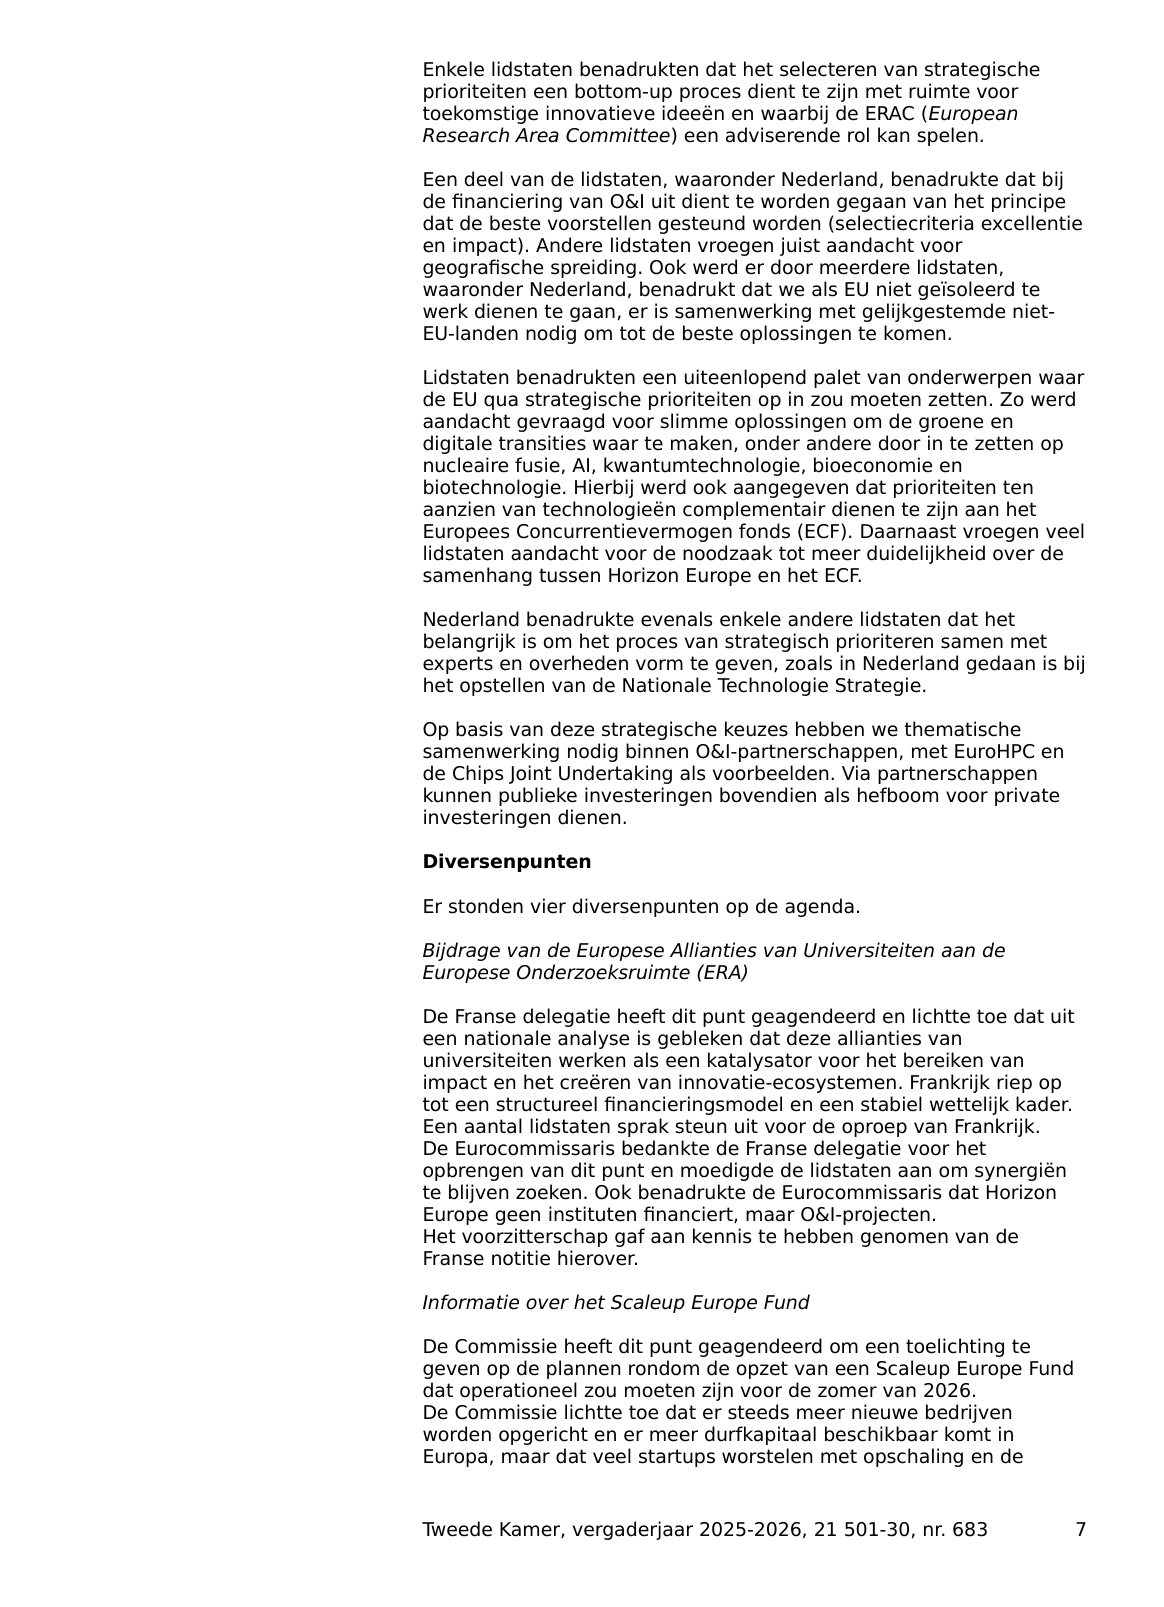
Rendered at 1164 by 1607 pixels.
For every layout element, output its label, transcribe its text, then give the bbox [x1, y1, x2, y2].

subtitle Diversenpunten [422, 851, 1087, 873]
subtitle Bijdrage van de Europese Allianties van Universiteiten aan de Europese Onderzoeksruimte (ERA) [422, 940, 1087, 984]
text Op basis van deze strategische keuzes hebben we thematische samenwerking nodig binnen O&I-partnerschappen, met EuroHPC en de Chips Joint Undertaking als voorbeelden. Via partnerschappen kunnen publieke investeringen bovendien als hefboom voor private investeringen dienen. [422, 719, 1087, 829]
text Nederland benadrukte evenals enkele andere lidstaten dat het belangrijk is om het proces van strategisch prioriteren samen met experts en overheden vorm te geven, zoals in Nederland gedaan is bij het opstellen van de Nationale Technologie Strategie. [422, 609, 1087, 697]
text Er stonden vier diversenpunten op de agenda. [422, 896, 1087, 917]
text De Commissie lichtte toe dat er steeds meer nieuwe bedrijven worden opgericht en er meer durfkapitaal beschikbaar komt in Europa, maar dat veel startups worstelen met opschaling en de [422, 1402, 1087, 1468]
text De Franse delegatie heeft dit punt geagendeerd en lichtte toe dat uit een nationale analyse is gebleken dat deze allianties van universiteiten werken als een katalysator voor het bereiken van impact en het creëren van innovatie-ecosystemen. Frankrijk riep op tot een structureel financieringsmodel en een stabiel wettelijk kader. Een aantal lidstaten sprak steun uit voor de oproep van Frankrijk. [422, 1006, 1087, 1138]
text Een deel van de lidstaten, waaronder Nederland, benadrukte dat bij de financiering van O&I uit dient te worden gegaan van het principe dat de beste voorstellen gesteund worden (selectiecriteria excellentie en impact). Andere lidstaten vroegen juist aandacht voor geografische spreiding. Ook werd er door meerdere lidstaten, waaronder Nederland, benadrukt dat we als EU niet geïsoleerd te werk dienen te gaan, er is samenwerking met gelijkgestemde niet-EU-landen nodig om tot de beste oplossingen te komen. [422, 169, 1087, 345]
text De Commissie heeft dit punt geagendeerd om een toelichting te geven op de plannen rondom de opzet van een Scaleup Europe Fund dat operationeel zou moeten zijn voor de zomer van 2026. [422, 1336, 1087, 1402]
text Het voorzitterschap gaf aan kennis te hebben genomen van de Franse notitie hierover. [422, 1226, 1087, 1269]
text Lidstaten benadrukten een uiteenlopend palet van onderwerpen waar de EU qua strategische prioriteiten op in zou moeten zetten. Zo werd aandacht gevraagd voor slimme oplossingen om de groene en digitale transities waar te maken, onder andere door in te zetten op nucleaire fusie, AI, kwantumtechnologie, bioeconomie en biotechnologie. Hierbij werd ook aangegeven dat prioriteiten ten aanzien van technologieën complementair dienen te zijn aan het Europees Concurrentievermogen fonds (ECF). Daarnaast vroegen veel lidstaten aandacht voor de noodzaak tot meer duidelijkheid over de samenhang tussen Horizon Europe en het ECF. [422, 367, 1087, 587]
subtitle Informatie over het Scaleup Europe Fund [422, 1292, 1087, 1314]
text Enkele lidstaten benadrukten dat het selecteren van strategische prioriteiten een bottom-up proces dient te zijn met ruimte voor toekomstige innovatieve ideeën en waarbij de ERAC (European Research Area Committee) een adviserende rol kan spelen. [422, 59, 1087, 147]
text De Eurocommissaris bedankte de Franse delegatie voor het opbrengen van dit punt en moedigde de lidstaten aan om synergiën te blijven zoeken. Ook benadrukte de Eurocommissaris dat Horizon Europe geen instituten financiert, maar O&I-projecten. [422, 1138, 1087, 1226]
